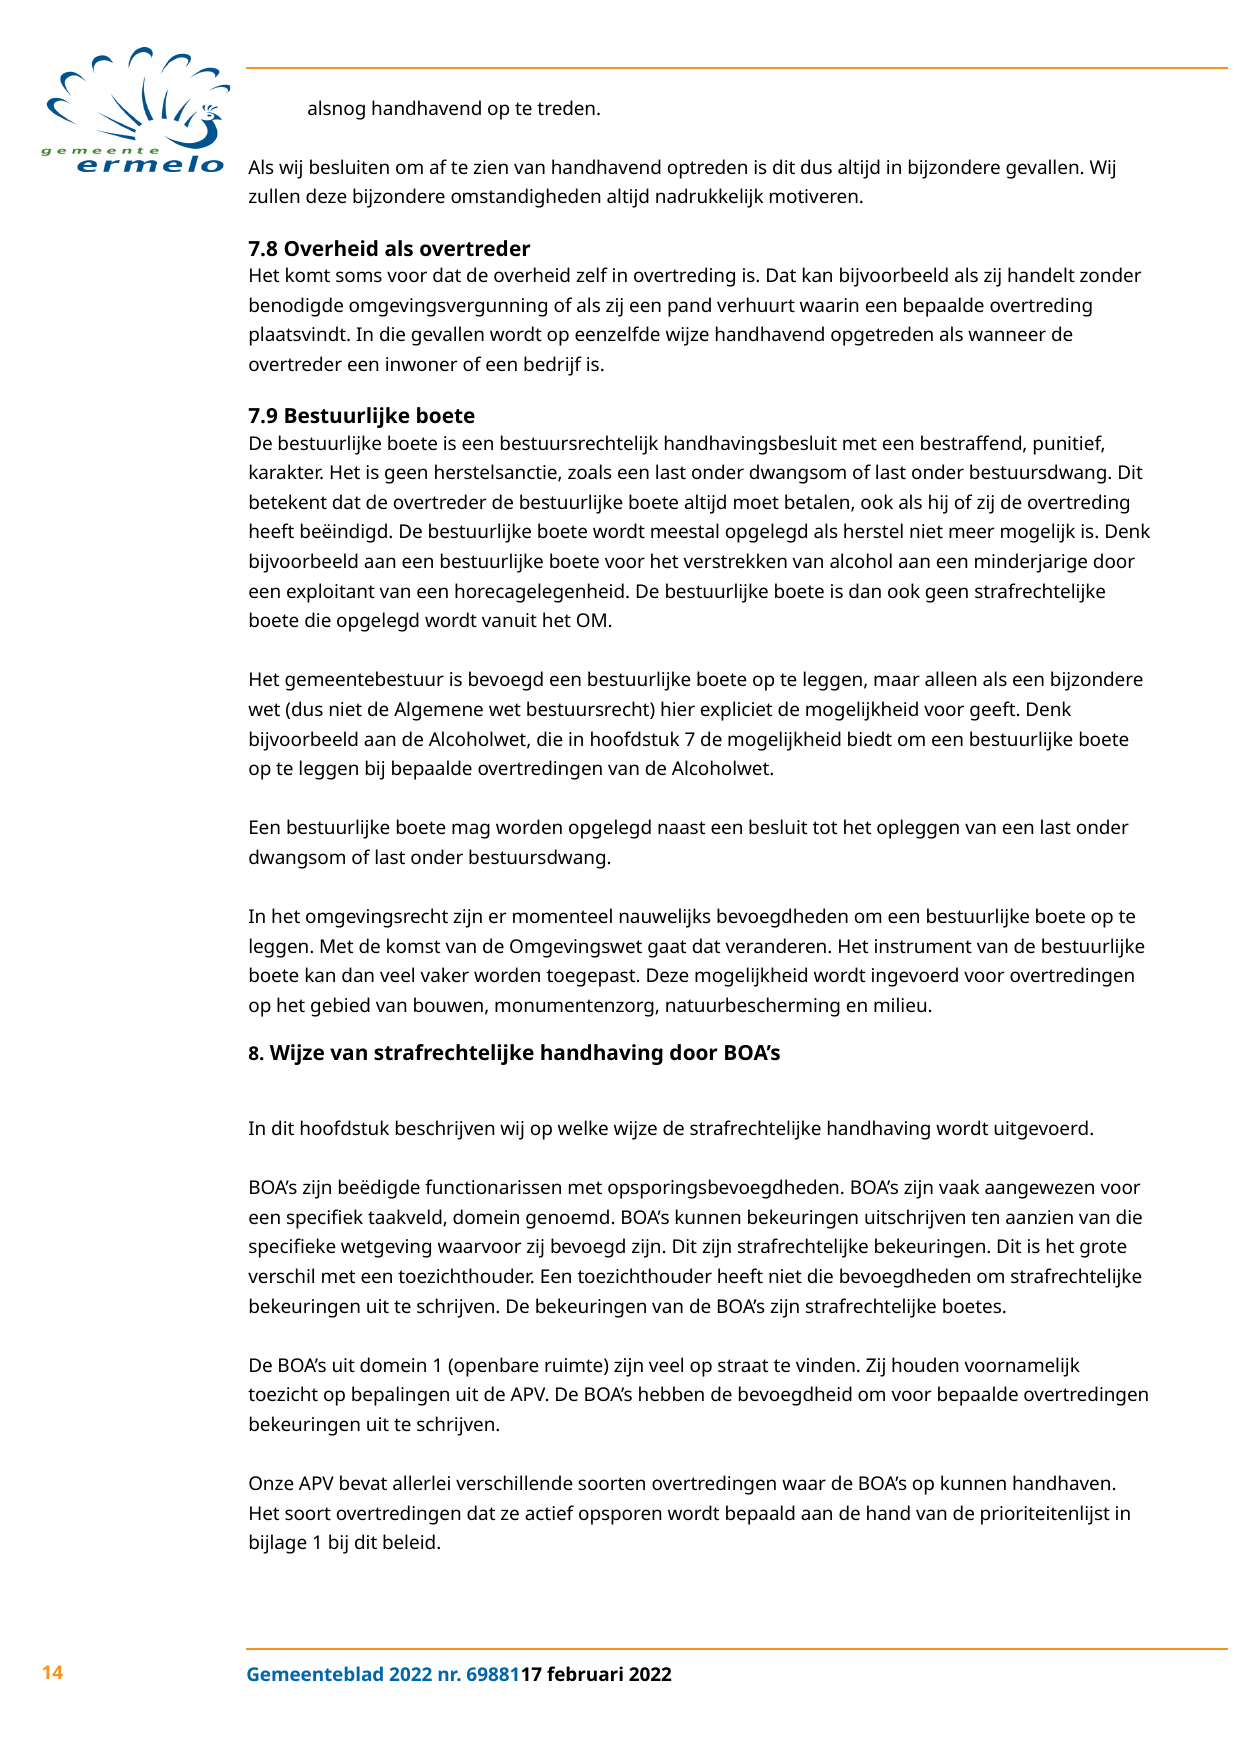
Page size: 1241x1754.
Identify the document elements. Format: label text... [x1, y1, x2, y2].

text BOA’s zijn beëdigde functionarissen met opsporingsbevoegdheden. BOA’s zijn vaak aangewezen voor een specifiek taakveld, domein genoemd. BOA’s kunnen bekeuringen uitschrijven ten aanzien van die specifieke wetgeving waarvoor zij bevoegd zijn. Dit zijn strafrechtelijke bekeuringen. Dit is het grote verschil met een toezichthouder. Een toezichthouder heeft niet die bevoegdheden om strafrechtelijke bekeuringen uit te schrijven. De bekeuringen van de BOA’s zijn strafrechtelijke boetes. [248, 1174, 1152, 1319]
list alsnog handhavend op te treden. [248, 95, 1152, 121]
text 7.9 Bestuurlijke boete [248, 402, 1152, 430]
text Het komt soms voor dat de overheid zelf in overtreding is. Dat kan bijvoorbeeld als zij handelt zonder benodigde omgevingsvergunning of als zij een pand verhuurt waarin een bepaalde overtreding plaatsvindt. In die gevallen wordt op eenzelfde wijze handhavend opgetreden als wanneer de overtreder een inwoner of een bedrijf is. [248, 262, 1152, 377]
text In het omgevingsrecht zijn er momenteel nauwelijks bevoegdheden om een bestuurlijke boete op te leggen. Met de komst van de Omgevingswet gaat dat veranderen. Het instrument van de bestuurlijke boete kan dan veel vaker worden toegepast. Deze mogelijkheid wordt ingevoerd voor overtredingen op het gebied van bouwen, monumentenzorg, natuurbescherming en milieu. [248, 903, 1152, 1018]
text 8. Wijze van strafrechtelijke handhaving door BOA’s [248, 1038, 1152, 1066]
text De BOA’s uit domein 1 (openbare ruimte) zijn veel op straat te vinden. Zij houden voornamelijk toezicht op bepalingen uit de APV. De BOA’s hebben de bevoegdheid om voor bepaalde overtredingen bekeuringen uit te schrijven. [248, 1352, 1152, 1437]
text Het gemeentebestuur is bevoegd een bestuurlijke boete op te leggen, maar alleen als een bijzondere wet (dus niet de Algemene wet bestuursrecht) hier expliciet de mogelijkheid voor geeft. Denk bijvoorbeeld aan de Alcoholwet, die in hoofdstuk 7 de mogelijkheid biedt om een bestuurlijke boete op te leggen bij bepaalde overtredingen van de Alcoholwet. [248, 667, 1152, 781]
text Een bestuurlijke boete mag worden opgelegd naast een besluit tot het opleggen van een last onder dwangsom of last onder bestuursdwang. [248, 814, 1152, 870]
picture [41, 47, 231, 172]
text In dit hoofdstuk beschrijven wij op welke wijze de strafrechtelijke handhaving wordt uitgevoerd. [248, 1115, 1152, 1141]
text Als wij besluiten om af te zien van handhavend optreden is dit dus altijd in bijzondere gevallen. Wij zullen deze bijzondere omstandigheden altijd nadrukkelijk motiveren. [248, 154, 1152, 209]
text Onze APV bevat allerlei verschillende soorten overtredingen waar de BOA’s op kunnen handhaven. Het soort overtredingen dat ze actief opsporen wordt bepaald aan de hand van de prioriteitenlijst in bijlage 1 bij dit beleid. [248, 1470, 1152, 1555]
text De bestuurlijke boete is een bestuursrechtelijk handhavingsbesluit met een bestraffend, punitief, karakter. Het is geen herstelsanctie, zoals een last onder dwangsom of last onder bestuursdwang. Dit betekent dat de overtreder de bestuurlijke boete altijd moet betalen, ook als hij of zij de overtreding heeft beëindigd. De bestuurlijke boete wordt meestal opgelegd als herstel niet meer mogelijk is. Denk bijvoorbeeld aan een bestuurlijke boete voor het verstrekken van alcohol aan een minderjarige door een exploitant van een horecagelegenheid. De bestuurlijke boete is dan ook geen strafrechtelijke boete die opgelegd wordt vanuit het OM. [248, 430, 1152, 633]
text 7.8 Overheid als overtreder [248, 234, 1152, 262]
